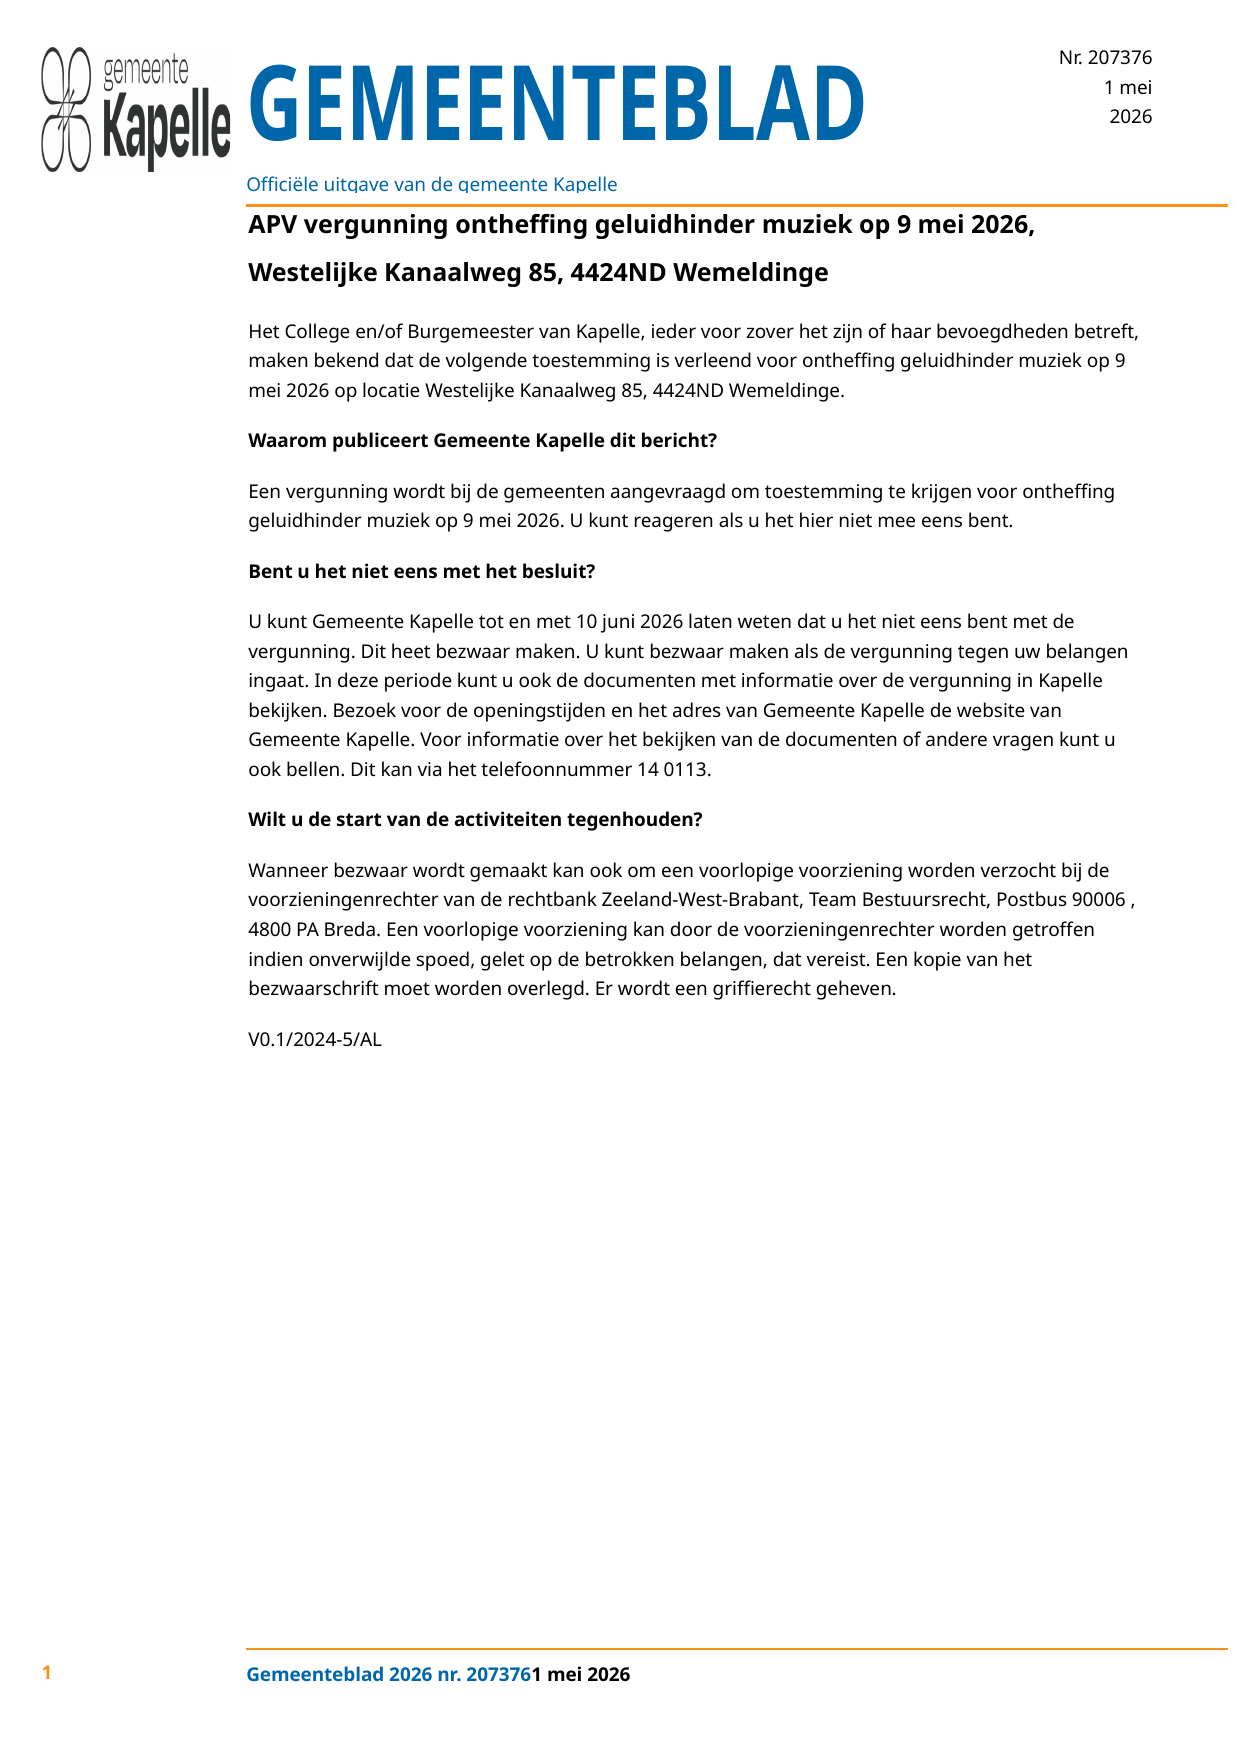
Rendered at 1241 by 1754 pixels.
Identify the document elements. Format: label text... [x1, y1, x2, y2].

text Wanneer bezwaar wordt gemaakt kan ook om een voorlopige voorziening worden verzocht bij de voorzieningenrechter van de rechtbank Zeeland-West-Brabant, Team Bestuursrecht, Postbus 90006 , 4800 PA Breda. Een voorlopige voorziening kan door de voorzieningenrechter worden getroffen indien onverwijlde spoed, gelet op de betrokken belangen, dat vereist. Een kopie van het bezwaarschrift moet worden overlegd. Er wordt een griffierecht geheven. [248, 857, 1152, 1001]
text V0.1/2024-5/AL [248, 1026, 1152, 1052]
text Wilt u de start van de activiteiten tegenhouden? [248, 807, 1152, 832]
text APV vergunning ontheffing geluidhinder muziek op 9 mei 2026, Westelijke Kanaalweg 85, 4424ND Wemeldinge [248, 207, 1152, 288]
text Een vergunning wordt bij de gemeenten aangevraagd om toestemming te krijgen voor ontheffing geluidhinder muziek op 9 mei 2026. U kunt reageren als u het hier niet mee eens bent. [248, 478, 1152, 533]
text Waarom publiceert Gemeente Kapelle dit bericht? [248, 427, 1152, 453]
picture [41, 47, 231, 172]
text Het College en/of Burgemeester van Kapelle, ieder voor zover het zijn of haar bevoegdheden betreft, maken bekend dat de volgende toestemming is verleend voor ontheffing geluidhinder muziek op 9 mei 2026 op locatie Westelijke Kanaalweg 85, 4424ND Wemeldinge. [248, 318, 1152, 403]
text Bent u het niet eens met het besluit? [248, 558, 1152, 584]
text U kunt Gemeente Kapelle tot en met 10 juni 2026 laten weten dat u het niet eens bent met de vergunning. Dit heet bezwaar maken. U kunt bezwaar maken als de vergunning tegen uw belangen ingaat. In deze periode kunt u ook de documenten met informatie over de vergunning in Kapelle bekijken. Bezoek voor de openingstijden en het adres van Gemeente Kapelle de website van Gemeente Kapelle. Voor informatie over het bekijken van de documenten of andere vragen kunt u ook bellen. Dit kan via het telefoonnummer 14 0113. [248, 608, 1152, 782]
